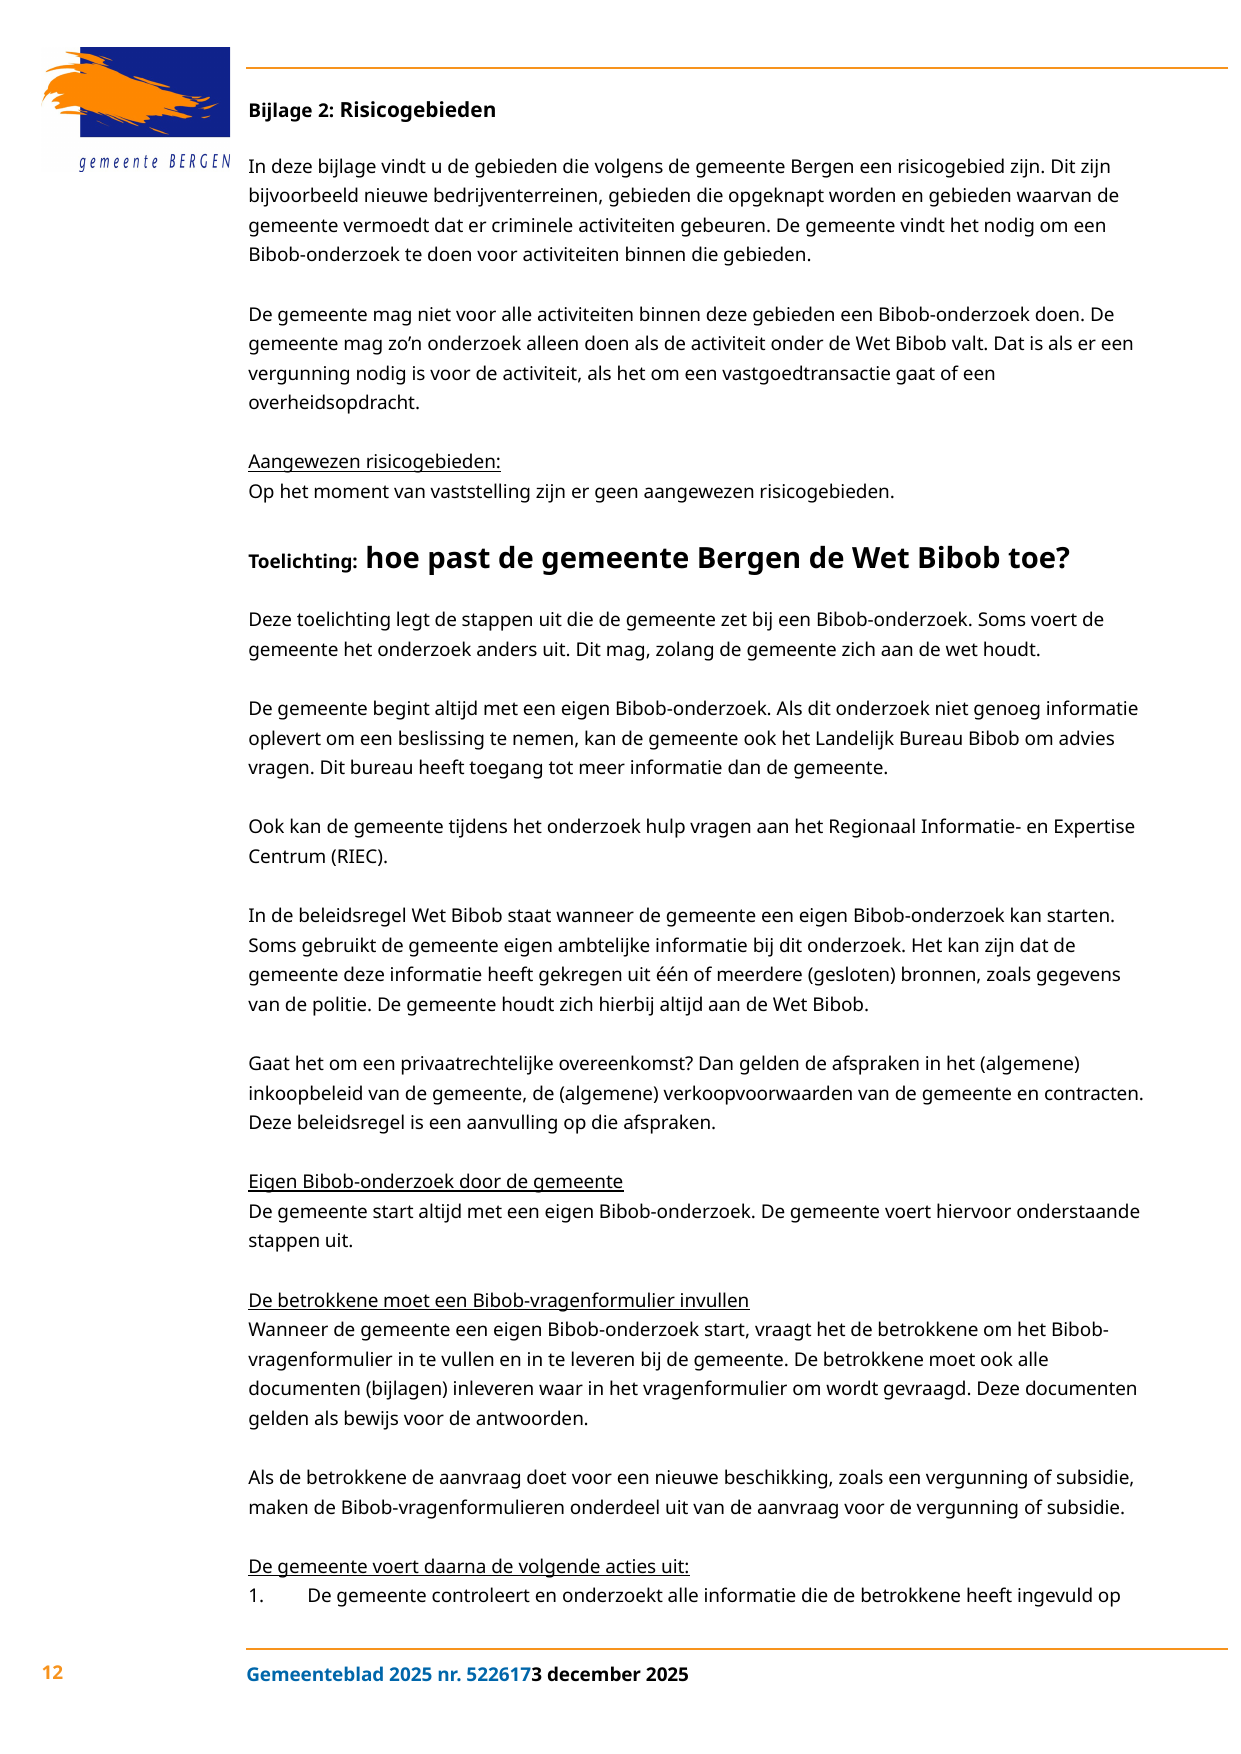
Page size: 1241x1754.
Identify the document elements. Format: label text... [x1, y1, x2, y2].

text Op het moment van vaststelling zijn er geen aangewezen risicogebieden. [248, 478, 1152, 504]
text In deze bijlage vindt u de gebieden die volgens de gemeente Bergen een risicogebied zijn. Dit zijn bijvoorbeeld nieuwe bedrijventerreinen, gebieden die opgeknapt worden en gebieden waarvan de gemeente vermoedt dat er criminele activiteiten gebeuren. De gemeente vindt het nodig om een Bibob-onderzoek te doen voor activiteiten binnen die gebieden. [248, 153, 1152, 267]
text In de beleidsregel Wet Bibob staat wanneer de gemeente een eigen Bibob-onderzoek kan starten. Soms gebruikt de gemeente eigen ambtelijke informatie bij dit onderzoek. Het kan zijn dat de gemeente deze informatie heeft gekregen uit één of meerdere (gesloten) bronnen, zoals gegevens van de politie. De gemeente houdt zich hierbij altijd aan de Wet Bibob. [248, 902, 1152, 1017]
text Ook kan de gemeente tijdens het onderzoek hulp vragen aan het Regionaal Informatie- en Expertise Centrum (RIEC). [248, 813, 1152, 869]
text Deze toelichting legt de stappen uit die de gemeente zet bij een Bibob-onderzoek. Soms voert de gemeente het onderzoek anders uit. Dit mag, zolang de gemeente zich aan de wet houdt. [248, 606, 1152, 662]
text De betrokkene moet een Bibob-vragenformulier invullen [248, 1287, 1152, 1312]
text De gemeente mag niet voor alle activiteiten binnen deze gebieden een Bibob-onderzoek doen. De gemeente mag zo’n onderzoek alleen doen als de activiteit onder de Wet Bibob valt. Dat is als er een vergunning nodig is voor de activiteit, als het om een vastgoedtransactie gaat of een overheidsopdracht. [248, 301, 1152, 415]
text De gemeente begint altijd met een eigen Bibob-onderzoek. Als dit onderzoek niet genoeg informatie oplevert om een beslissing te nemen, kan de gemeente ook het Landelijk Bureau Bibob om advies vragen. Dit bureau heeft toegang tot meer informatie dan de gemeente. [248, 695, 1152, 780]
text De gemeente start altijd met een eigen Bibob-onderzoek. De gemeente voert hiervoor onderstaande stappen uit. [248, 1198, 1152, 1253]
text Toelichting: hoe past de gemeente Bergen de Wet Bibob toe? [248, 537, 1152, 577]
list De gemeente controleert en onderzoekt alle informatie die de betrokkene heeft ingevuld op [248, 1583, 1152, 1608]
text Bijlage 2: Risicogebieden [248, 95, 1152, 123]
text Eigen Bibob-onderzoek door de gemeente [248, 1168, 1152, 1194]
text Wanneer de gemeente een eigen Bibob-onderzoek start, vraagt het de betrokkene om het Bibob-vragenformulier in te vullen en in te leveren bij de gemeente. De betrokkene moet ook alle documenten (bijlagen) inleveren waar in het vragenformulier om wordt gevraagd. Deze documenten gelden als bewijs voor de antwoorden. [248, 1316, 1152, 1431]
picture [41, 47, 231, 172]
text Gaat het om een privaatrechtelijke overeenkomst? Dan gelden de afspraken in het (algemene) inkoopbeleid van de gemeente, de (algemene) verkoopvoorwaarden van de gemeente en contracten. Deze beleidsregel is een aanvulling op die afspraken. [248, 1050, 1152, 1135]
text Als de betrokkene de aanvraag doet voor een nieuwe beschikking, zoals een vergunning of subsidie, maken de Bibob-vragenformulieren onderdeel uit van de aanvraag voor de vergunning of subsidie. [248, 1464, 1152, 1519]
text De gemeente voert daarna de volgende acties uit: [248, 1553, 1152, 1579]
text Aangewezen risicogebieden: [248, 449, 1152, 474]
